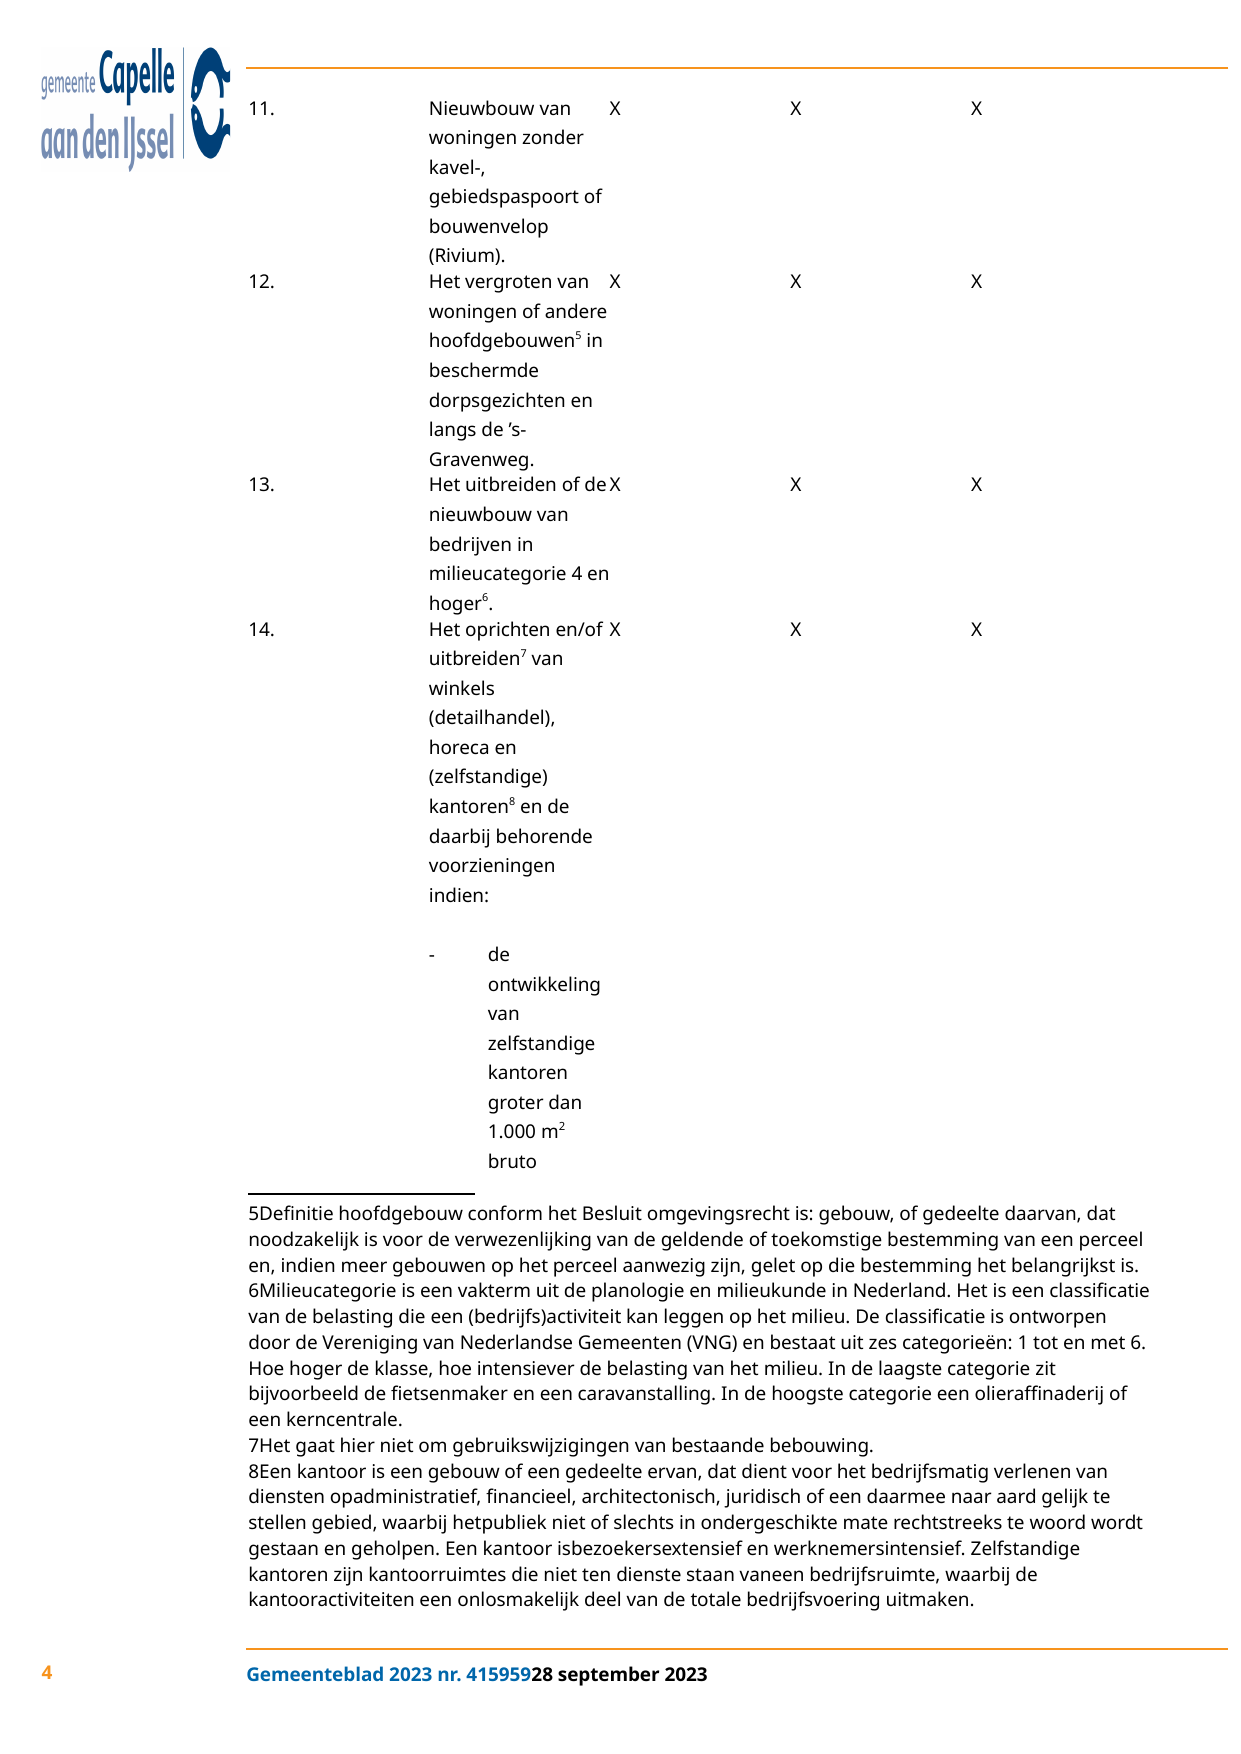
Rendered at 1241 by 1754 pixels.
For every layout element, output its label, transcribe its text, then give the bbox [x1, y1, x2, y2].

table_cell X [790, 95, 971, 268]
picture [41, 47, 231, 172]
table_cell X [971, 616, 1152, 1174]
table_cell Het vergroten van woningen of andere hoofdgebouwen in beschermde dorpsgezichten en langs de ’s-Gravenweg. [429, 269, 609, 472]
table_cell X [609, 472, 790, 616]
table_cell X [609, 616, 790, 1174]
table_cell X [971, 269, 1152, 472]
table_cell 12. [248, 269, 429, 472]
table_cell X [971, 95, 1152, 268]
table_cell Het oprichten en/of uitbreiden van winkels (detailhandel), horeca en (zelfstandige) kantoren en de daarbij behorende voorzieningen indien: de ontwikkeling van zelfstandige kantoren groter dan 1.000 m2 bruto [429, 616, 609, 1174]
table_cell X [971, 472, 1152, 616]
table_cell Nieuwbouw van woningen zonder kavel-, gebiedspaspoort of bouwenvelop (Rivium). [429, 95, 609, 268]
table_cell 13. [248, 472, 429, 616]
table_cell X [790, 616, 971, 1174]
table_cell X [609, 95, 790, 268]
table_cell 14. [248, 616, 429, 1174]
table_cell X [790, 472, 971, 616]
table_cell Het uitbreiden of de nieuwbouw van bedrijven in milieucategorie 4 en hoger. [429, 472, 609, 616]
table_cell X [609, 269, 790, 472]
table_cell 11. [248, 95, 429, 268]
table_cell X [790, 269, 971, 472]
